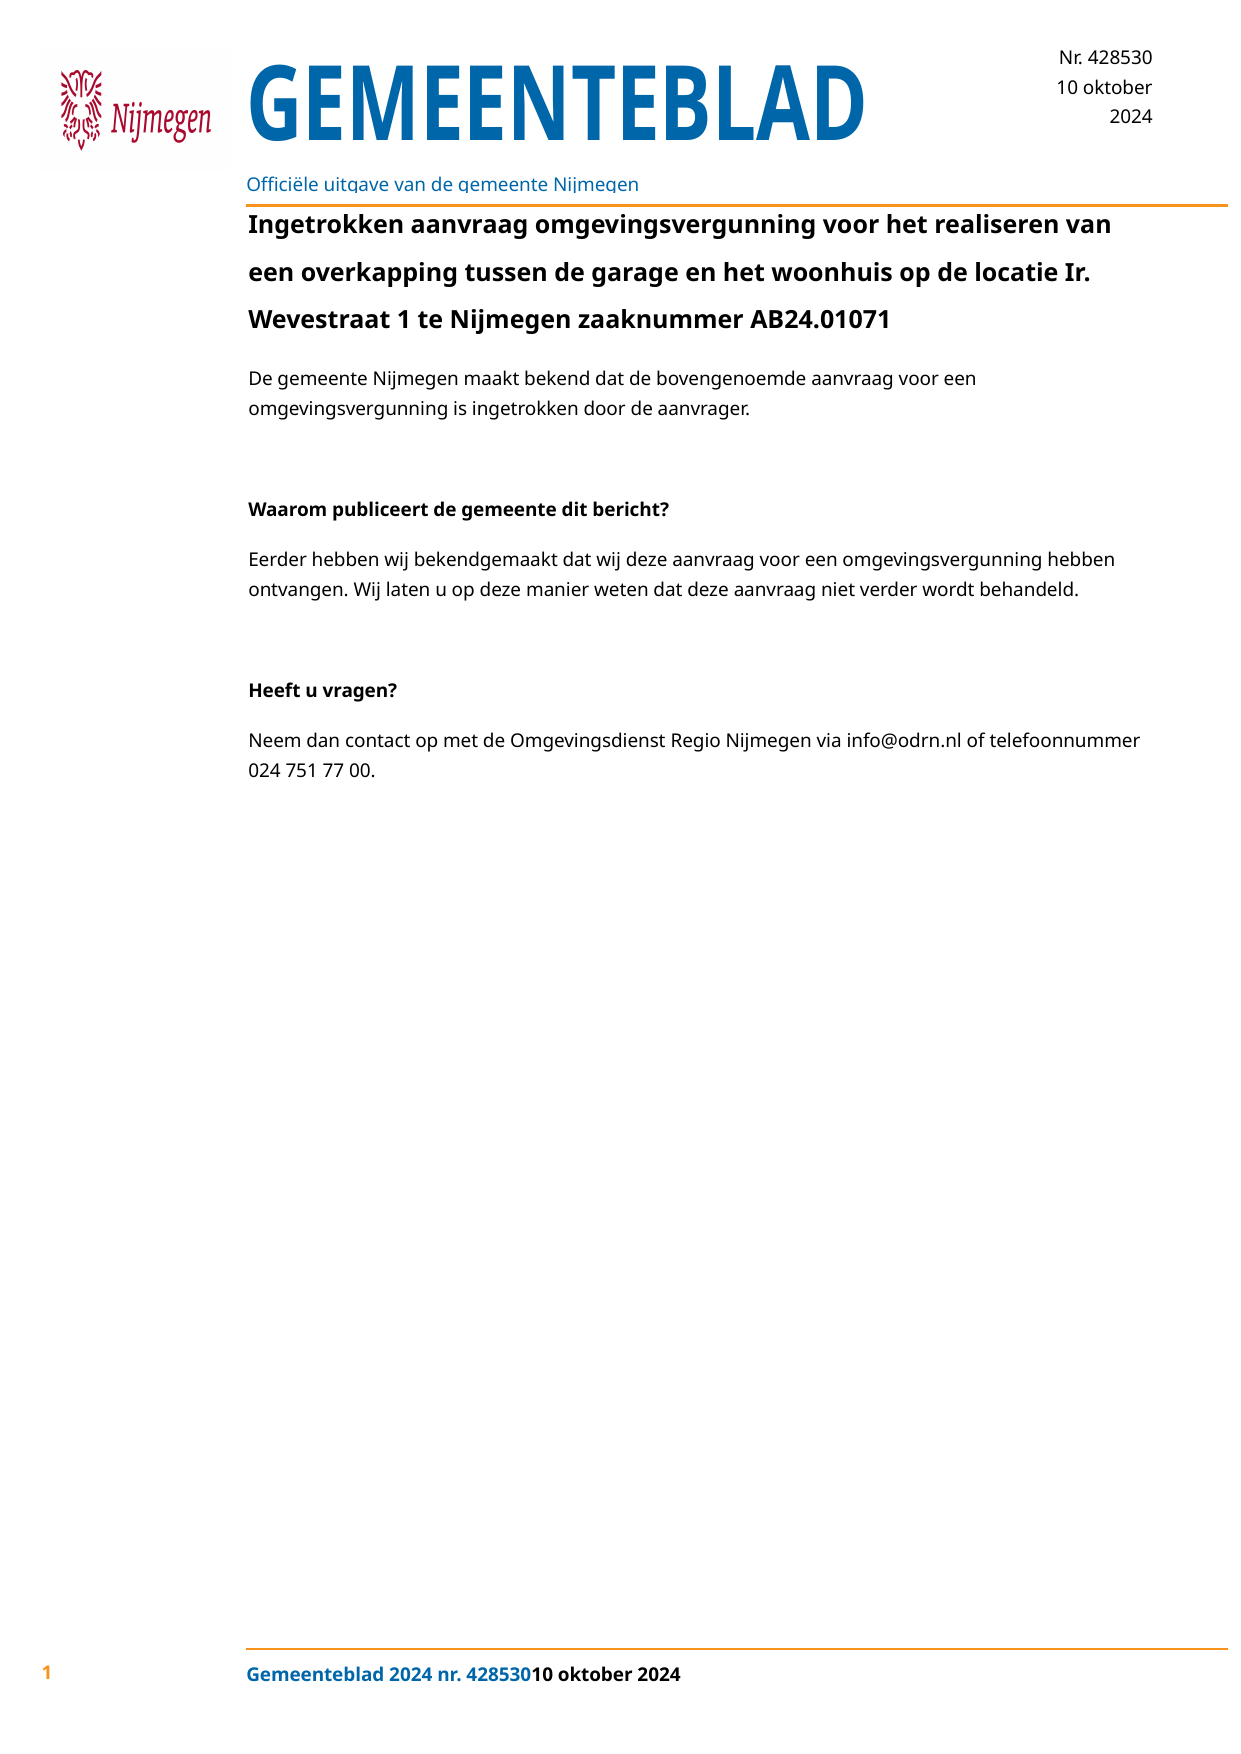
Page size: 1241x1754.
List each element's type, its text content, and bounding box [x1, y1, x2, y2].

text Ingetrokken aanvraag omgevingsvergunning voor het realiseren van een overkapping tussen de garage en het woonhuis op de locatie Ir. Wevestraat 1 te Nijmegen zaaknummer AB24.01071 [248, 207, 1152, 336]
text Heeft u vragen? [248, 677, 1152, 702]
text De gemeente Nijmegen maakt bekend dat de bovengenoemde aanvraag voor een omgevingsvergunning is ingetrokken door de aanvrager. [248, 366, 1152, 421]
picture [41, 47, 231, 172]
text Eerder hebben wij bekendgemaakt dat wij deze aanvraag voor een omgevingsvergunning hebben ontvangen. Wij laten u op deze manier weten dat deze aanvraag niet verder wordt behandeld. [248, 546, 1152, 602]
text Waarom publiceert de gemeente dit bericht? [248, 496, 1152, 522]
text Neem dan contact op met de Omgevingsdienst Regio Nijmegen via info@odrn.nl of telefoonnummer 024 751 77 00. [248, 727, 1152, 782]
